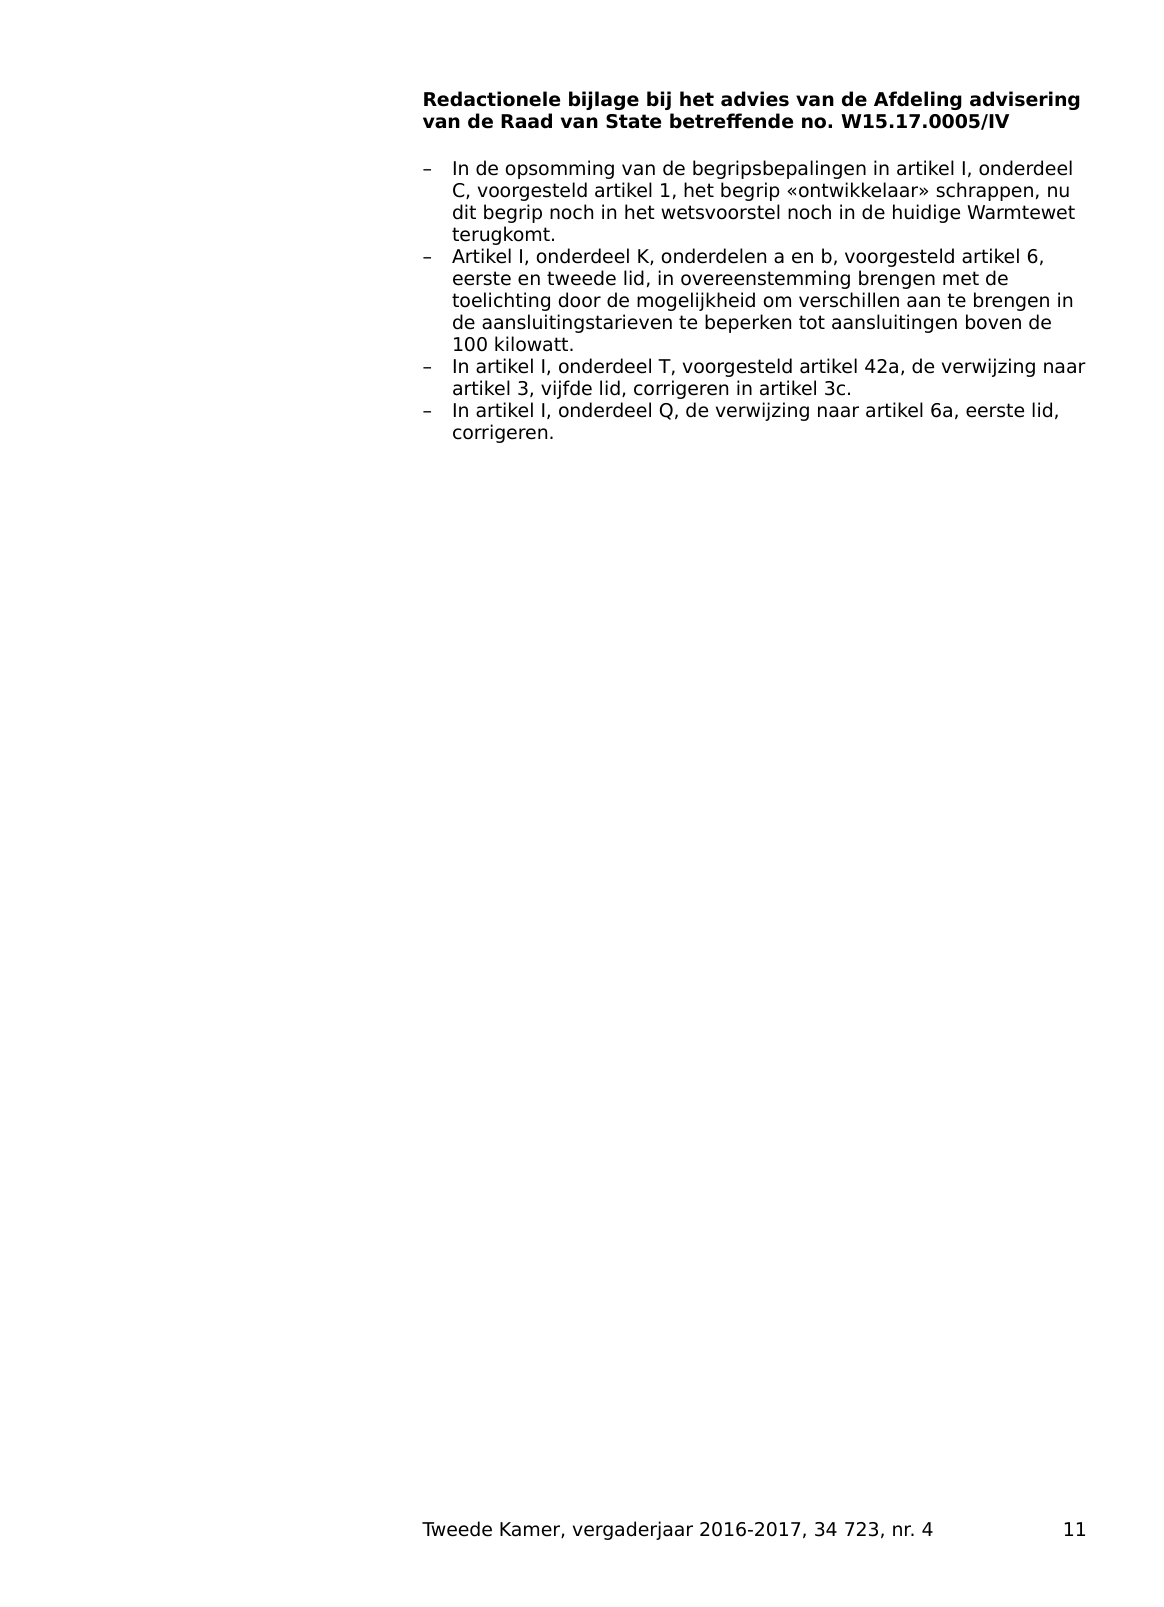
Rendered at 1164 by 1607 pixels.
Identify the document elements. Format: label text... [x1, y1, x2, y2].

text – In artikel I, onderdeel Q, de verwijzing naar artikel 6a, eerste lid, corrigeren. [422, 400, 1087, 444]
text – Artikel I, onderdeel K, onderdelen a en b, voorgesteld artikel 6, eerste en tweede lid, in overeenstemming brengen met de toelichting door de mogelijkheid om verschillen aan te brengen in de aansluitingstarieven te beperken tot aansluitingen boven de 100 kilowatt. [422, 246, 1087, 356]
subtitle Redactionele bijlage bij het advies van de Afdeling advisering van de Raad van State betreffende no. W15.17.0005/IV [77, 89, 1087, 133]
text – In artikel I, onderdeel T, voorgesteld artikel 42a, de verwijzing naar artikel 3, vijfde lid, corrigeren in artikel 3c. [422, 356, 1087, 400]
text – In de opsomming van de begripsbepalingen in artikel I, onderdeel C, voorgesteld artikel 1, het begrip «ontwikkelaar» schrappen, nu dit begrip noch in het wetsvoorstel noch in de huidige Warmtewet terugkomt. [422, 158, 1087, 246]
